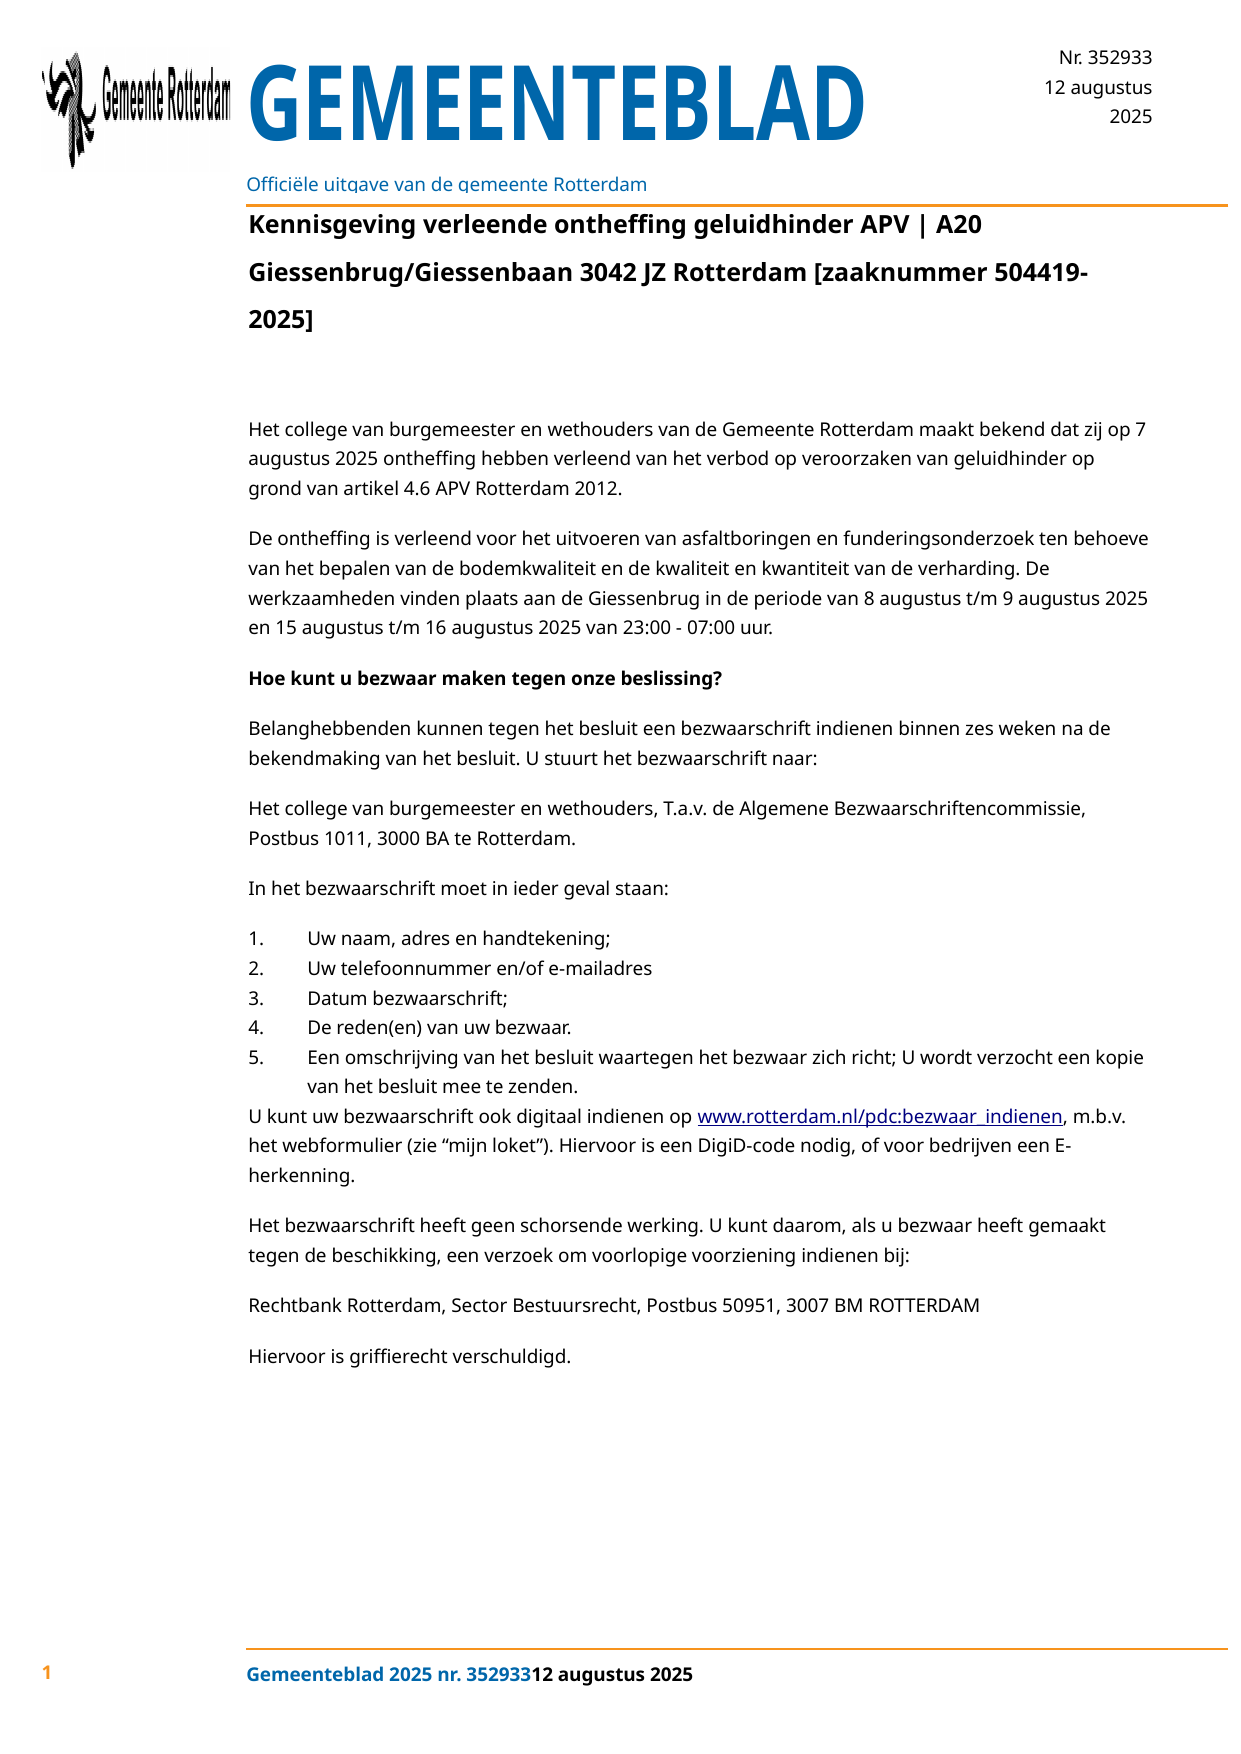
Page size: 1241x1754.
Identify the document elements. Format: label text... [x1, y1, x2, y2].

text Het college van burgemeester en wethouders van de Gemeente Rotterdam maakt bekend dat zij op 7 augustus 2025 ontheffing hebben verleend van het verbod op veroorzaken van geluidhinder op grond van artikel 4.6 APV Rotterdam 2012. [248, 416, 1152, 501]
text U kunt uw bezwaarschrift ook digitaal indienen op www.rotterdam.nl/pdc:bezwaar_indienen, m.b.v. het webformulier (zie “mijn loket”). Hiervoor is een DigiD-code nodig, of voor bedrijven een E-herkenning. [248, 1103, 1152, 1188]
text Rechtbank Rotterdam, Sector Bestuursrecht, Postbus 50951, 3007 BM ROTTERDAM [248, 1293, 1152, 1318]
list Uw naam, adres en handtekening; [248, 926, 1152, 951]
list Een omschrijving van het besluit waartegen het bezwaar zich richt; U wordt verzocht een kopie van het besluit mee te zenden. [248, 1044, 1152, 1099]
list Datum bezwaarschrift; [248, 985, 1152, 1010]
text De ontheffing is verleend voor het uitvoeren van asfaltboringen en funderingsonderzoek ten behoeve van het bepalen van de bodemkwaliteit en de kwaliteit en kwantiteit van de verharding. De werkzaamheden vinden plaats aan de Giessenbrug in de periode van 8 augustus t/m 9 augustus 2025 en 15 augustus t/m 16 augustus 2025 van 23:00 - 07:00 uur. [248, 526, 1152, 640]
text In het bezwaarschrift moet in ieder geval staan: [248, 875, 1152, 901]
text Belanghebbenden kunnen tegen het besluit een bezwaarschrift indienen binnen zes weken na de bekendmaking van het besluit. U stuurt het bezwaarschrift naar: [248, 715, 1152, 770]
text Het college van burgemeester en wethouders, T.a.v. de Algemene Bezwaarschriftencommissie, Postbus 1011, 3000 BA te Rotterdam. [248, 795, 1152, 850]
list Uw telefoonnummer en/of e-mailadres [248, 955, 1152, 981]
text Hoe kunt u bezwaar maken tegen onze beslissing? [248, 665, 1152, 690]
text Het bezwaarschrift heeft geen schorsende werking. U kunt daarom, als u bezwaar heeft gemaakt tegen de beschikking, een verzoek om voorlopige voorziening indienen bij: [248, 1213, 1152, 1268]
text Kennisgeving verleende ontheffing geluidhinder APV | A20 Giessenbrug/Giessenbaan 3042 JZ Rotterdam [zaaknummer 504419-2025] [248, 207, 1152, 336]
list De reden(en) van uw bezwaar. [248, 1014, 1152, 1040]
picture [41, 47, 231, 172]
text Hiervoor is griffierecht verschuldigd. [248, 1343, 1152, 1369]
